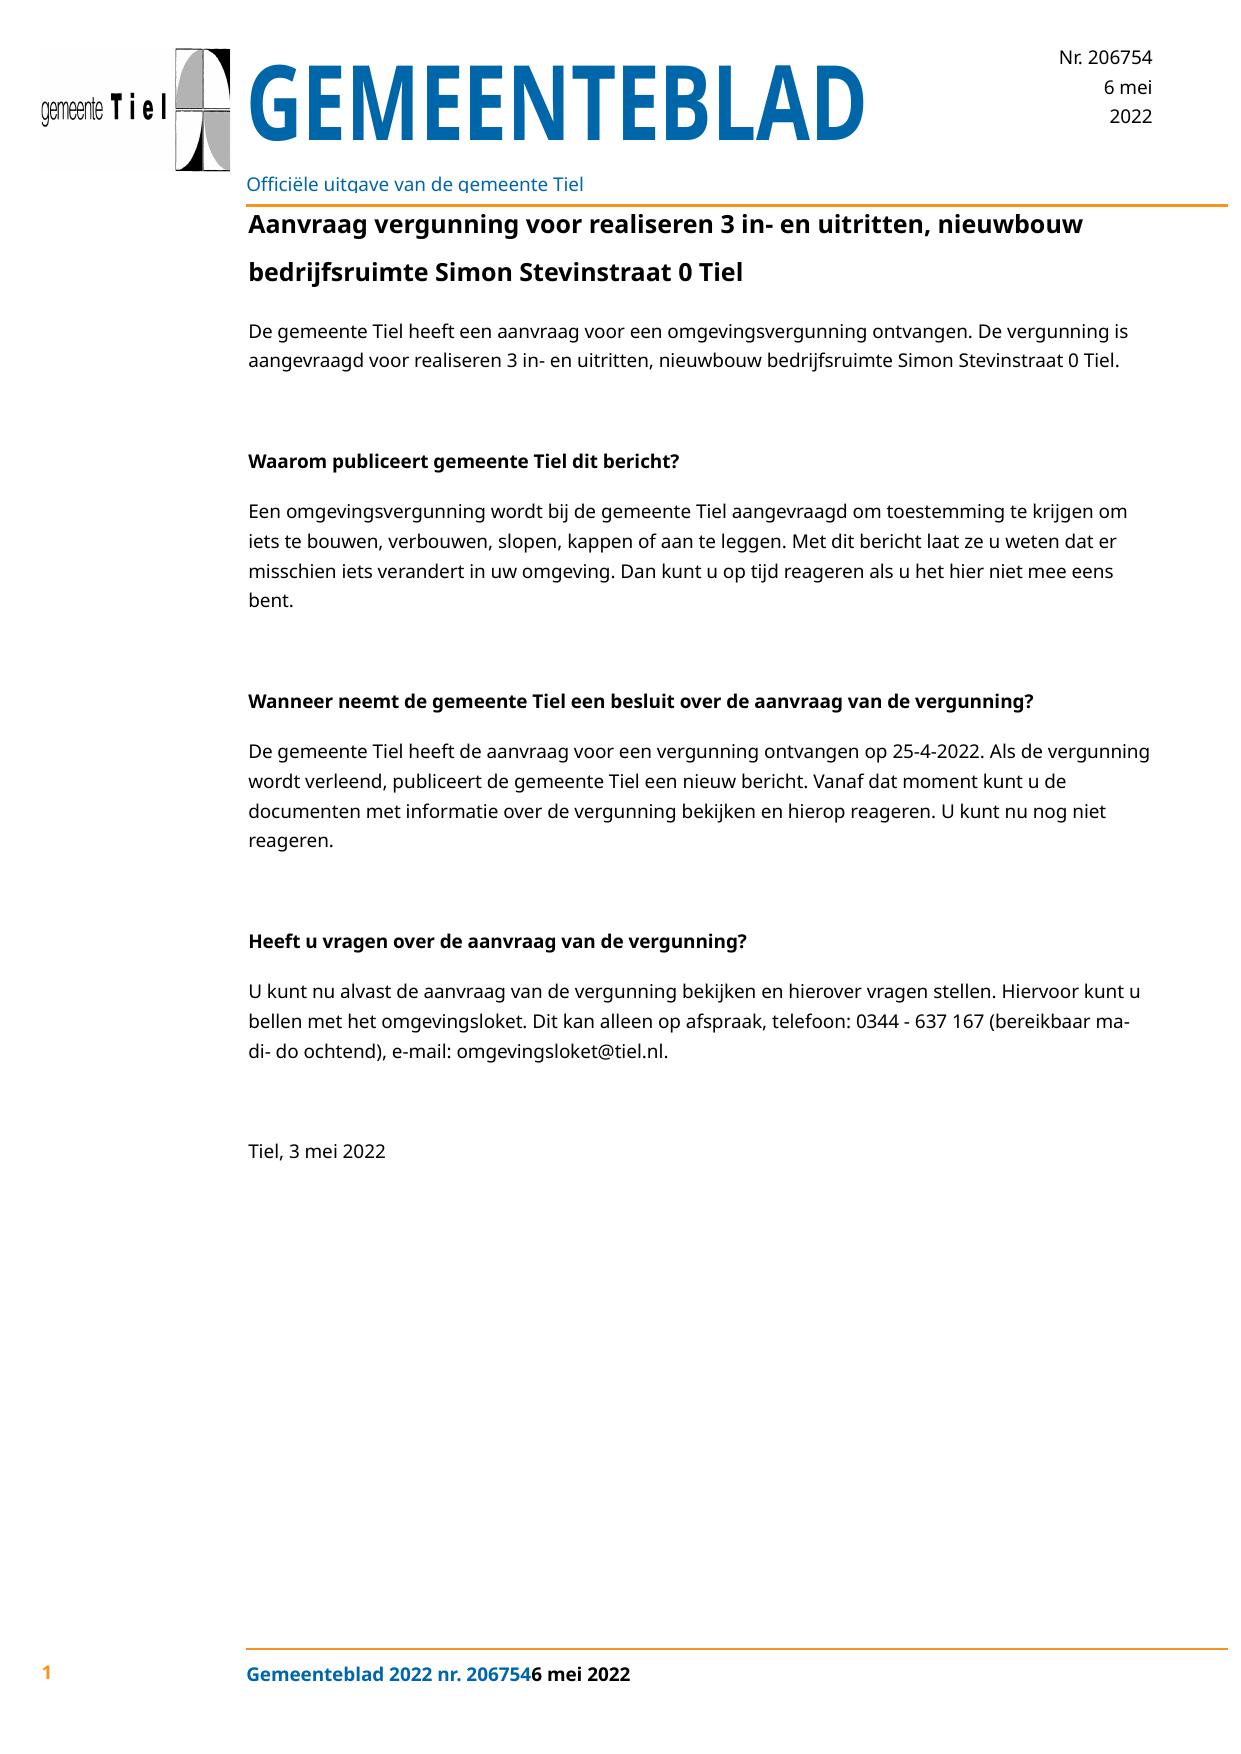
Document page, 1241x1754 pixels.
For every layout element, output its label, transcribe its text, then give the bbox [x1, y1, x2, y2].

picture [41, 47, 231, 172]
text Wanneer neemt de gemeente Tiel een besluit over de aanvraag van de vergunning? [248, 688, 1152, 714]
text Aanvraag vergunning voor realiseren 3 in- en uitritten, nieuwbouw bedrijfsruimte Simon Stevinstraat 0 Tiel [248, 207, 1152, 288]
text Een omgevingsvergunning wordt bij de gemeente Tiel aangevraagd om toestemming te krijgen om iets te bouwen, verbouwen, slopen, kappen of aan te leggen. Met dit bericht laat ze u weten dat er misschien iets verandert in uw omgeving. Dan kunt u op tijd reageren als u het hier niet mee eens bent. [248, 499, 1152, 613]
text Waarom publiceert gemeente Tiel dit bericht? [248, 448, 1152, 474]
text De gemeente Tiel heeft een aanvraag voor een omgevingsvergunning ontvangen. De vergunning is aangevraagd voor realiseren 3 in- en uitritten, nieuwbouw bedrijfsruimte Simon Stevinstraat 0 Tiel. [248, 318, 1152, 373]
text Tiel, 3 mei 2022 [248, 1139, 1152, 1164]
text U kunt nu alvast de aanvraag van de vergunning bekijken en hierover vragen stellen. Hiervoor kunt u bellen met het omgevingsloket. Dit kan alleen op afspraak, telefoon: 0344 - 637 167 (bereikbaar ma-di- do ochtend), e-mail: omgevingsloket@tiel.nl. [248, 979, 1152, 1064]
text Heeft u vragen over de aanvraag van de vergunning? [248, 928, 1152, 954]
text De gemeente Tiel heeft de aanvraag voor een vergunning ontvangen op 25-4-2022. Als de vergunning wordt verleend, publiceert de gemeente Tiel een nieuw bericht. Vanaf dat moment kunt u de documenten met informatie over de vergunning bekijken en hierop reageren. U kunt nu nog niet reageren. [248, 739, 1152, 853]
